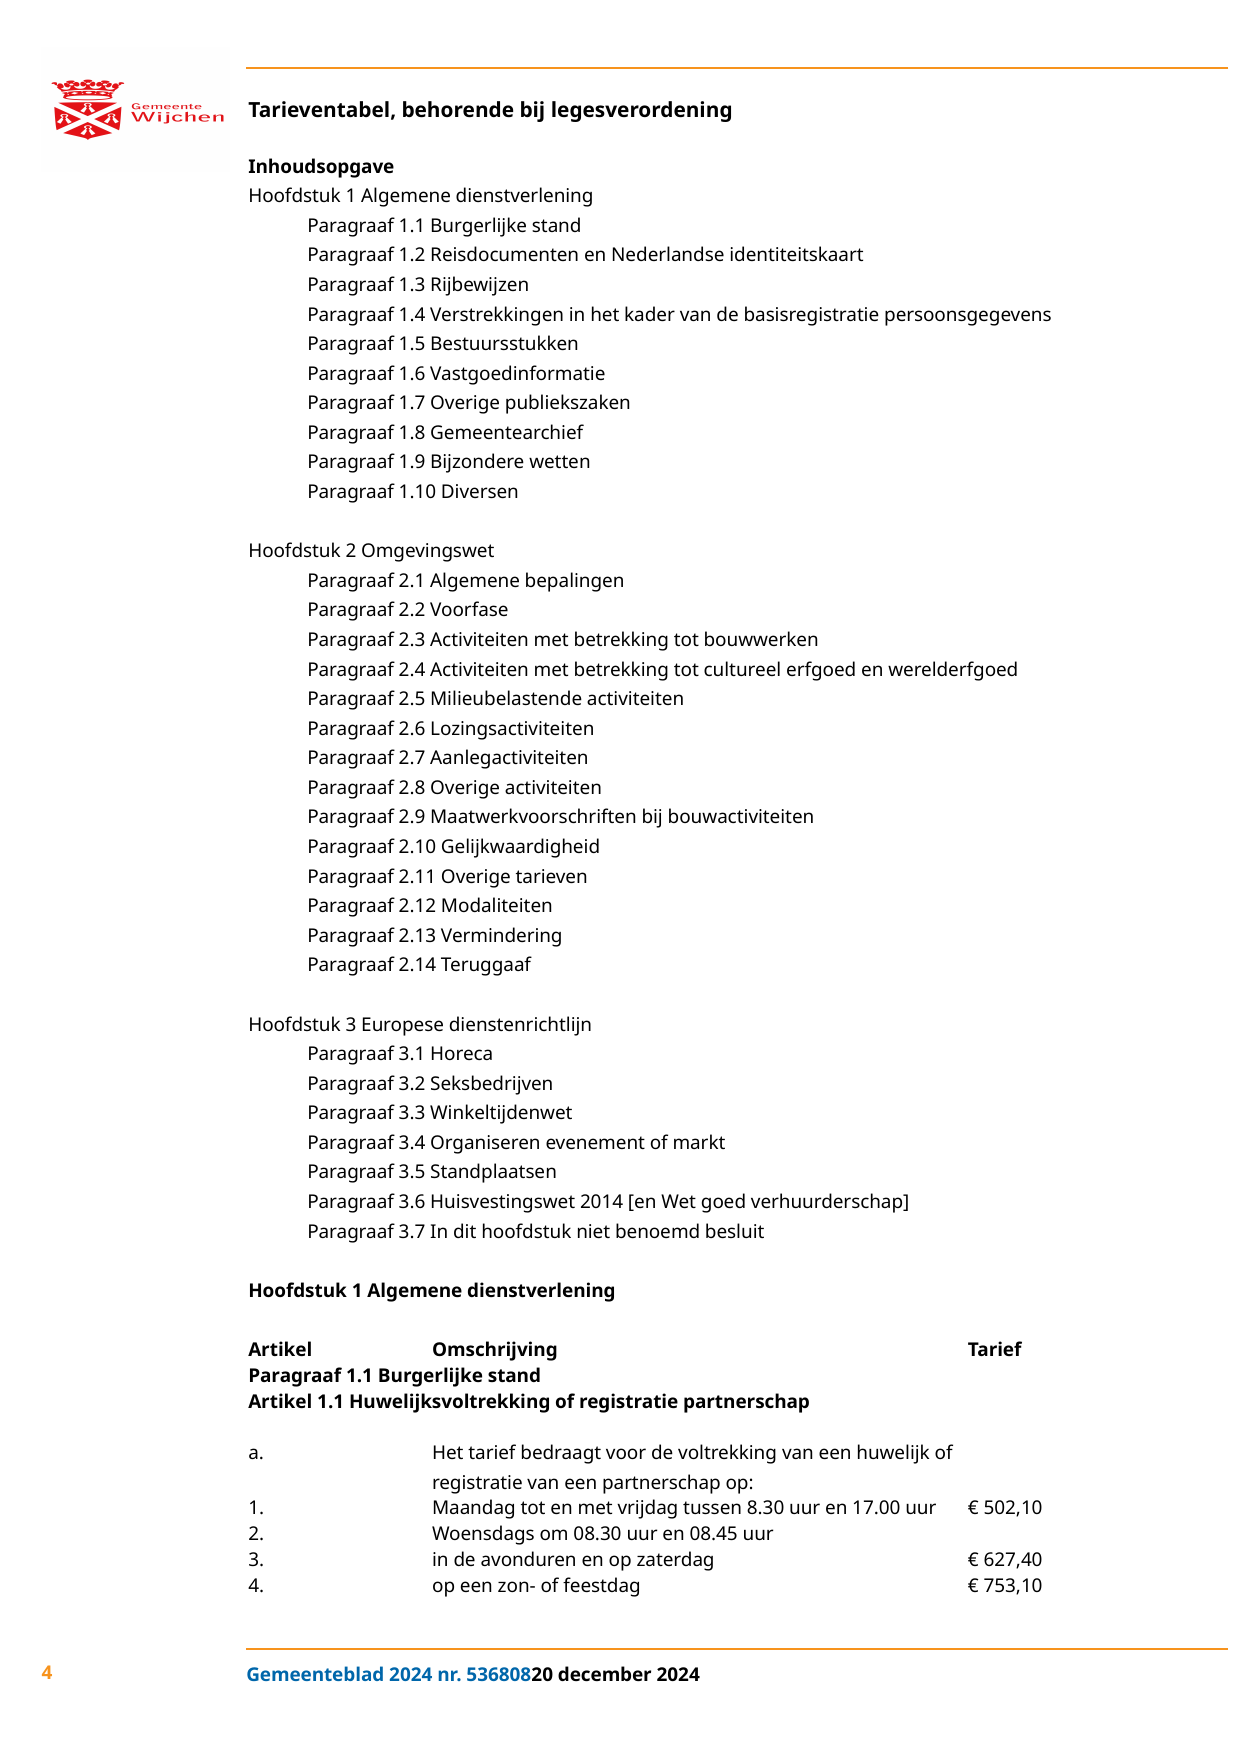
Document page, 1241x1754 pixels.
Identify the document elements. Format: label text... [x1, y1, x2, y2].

list Paragraaf 2.10 Gelijkwaardigheid [248, 833, 1152, 859]
table_cell [248, 1414, 432, 1439]
list Paragraaf 2.1 Algemene bepalingen [248, 567, 1152, 593]
table_cell [968, 1439, 1152, 1494]
text Inhoudsopgave [248, 153, 1152, 179]
list Paragraaf 1.1 Burgerlijke stand [248, 212, 1152, 238]
list Paragraaf 3.3 Winkeltijdenwet [248, 1099, 1152, 1125]
list Paragraaf 1.6 Vastgoedinformatie [248, 360, 1152, 386]
list Paragraaf 2.12 Modaliteiten [248, 892, 1152, 918]
text Hoofdstuk 1 Algemene dienstverlening [248, 1277, 1152, 1303]
list Paragraaf 1.2 Reisdocumenten en Nederlandse identiteitskaart [248, 242, 1152, 267]
table_cell Maandag tot en met vrijdag tussen 8.30 uur en 17.00 uur [432, 1495, 968, 1520]
list Paragraaf 2.5 Milieubelastende activiteiten [248, 685, 1152, 711]
table_cell 2. [248, 1520, 432, 1546]
list Paragraaf 1.7 Overige publiekszaken [248, 389, 1152, 415]
list Paragraaf 2.3 Activiteiten met betrekking tot bouwwerken [248, 626, 1152, 652]
table_header Tarief [968, 1336, 1152, 1362]
table_cell € 627,40 [968, 1546, 1152, 1572]
table_cell [432, 1414, 968, 1439]
text Hoofdstuk 3 Europese dienstenrichtlijn [248, 1011, 1152, 1037]
table_cell € 502,10 [968, 1495, 1152, 1520]
picture [41, 47, 231, 172]
list Paragraaf 2.7 Aanlegactiviteiten [248, 744, 1152, 770]
table_cell [968, 1414, 1152, 1439]
table_cell 4. [248, 1572, 432, 1597]
text Hoofdstuk 2 Omgevingswet [248, 537, 1152, 563]
table_cell Woensdags om 08.30 uur en 08.45 uur [432, 1520, 968, 1546]
list Paragraaf 1.5 Bestuursstukken [248, 330, 1152, 356]
list Paragraaf 2.9 Maatwerkvoorschriften bij bouwactiviteiten [248, 804, 1152, 829]
list Paragraaf 3.5 Standplaatsen [248, 1159, 1152, 1184]
list Paragraaf 3.6 Huisvestingswet 2014 [en Wet goed verhuurderschap] [248, 1188, 1152, 1214]
list Paragraaf 1.8 Gemeentearchief [248, 419, 1152, 445]
table_cell Artikel 1.1 Huwelijksvoltrekking of registratie partnerschap [248, 1388, 1152, 1413]
list Paragraaf 3.2 Seksbedrijven [248, 1070, 1152, 1096]
table_cell [968, 1520, 1152, 1546]
list Paragraaf 1.3 Rijbewijzen [248, 271, 1152, 297]
text Tarieventabel, behorende bij legesverordening [248, 95, 1152, 123]
table_cell Paragraaf 1.1 Burgerlijke stand [248, 1362, 1152, 1388]
list Paragraaf 2.2 Voorfase [248, 597, 1152, 622]
table_cell op een zon- of feestdag [432, 1572, 968, 1597]
table_header Artikel [248, 1336, 432, 1362]
list Paragraaf 2.14 Teruggaaf [248, 952, 1152, 977]
list Paragraaf 2.4 Activiteiten met betrekking tot cultureel erfgoed en werelderfgoed [248, 656, 1152, 682]
list Paragraaf 2.13 Vermindering [248, 922, 1152, 948]
list Paragraaf 1.4 Verstrekkingen in het kader van de basisregistratie persoonsgegevens [248, 301, 1152, 327]
table_cell Het tarief bedraagt voor de voltrekking van een huwelijk of registratie van een partnerschap op: [432, 1439, 968, 1494]
table_cell € 753,10 [968, 1572, 1152, 1597]
table_cell in de avonduren en op zaterdag [432, 1546, 968, 1572]
list Paragraaf 3.4 Organiseren evenement of markt [248, 1129, 1152, 1155]
list Paragraaf 3.1 Horeca [248, 1040, 1152, 1066]
text Hoofdstuk 1 Algemene dienstverlening [248, 182, 1152, 208]
list Paragraaf 2.11 Overige tarieven [248, 863, 1152, 889]
table_cell a. [248, 1439, 432, 1494]
list Paragraaf 2.6 Lozingsactiviteiten [248, 715, 1152, 741]
list Paragraaf 3.7 In dit hoofdstuk niet benoemd besluit [248, 1218, 1152, 1244]
table_header Omschrijving [432, 1336, 968, 1362]
list Paragraaf 1.10 Diversen [248, 478, 1152, 504]
table_cell 3. [248, 1546, 432, 1572]
list Paragraaf 1.9 Bijzondere wetten [248, 449, 1152, 474]
table_cell 1. [248, 1495, 432, 1520]
list Paragraaf 2.8 Overige activiteiten [248, 774, 1152, 800]
